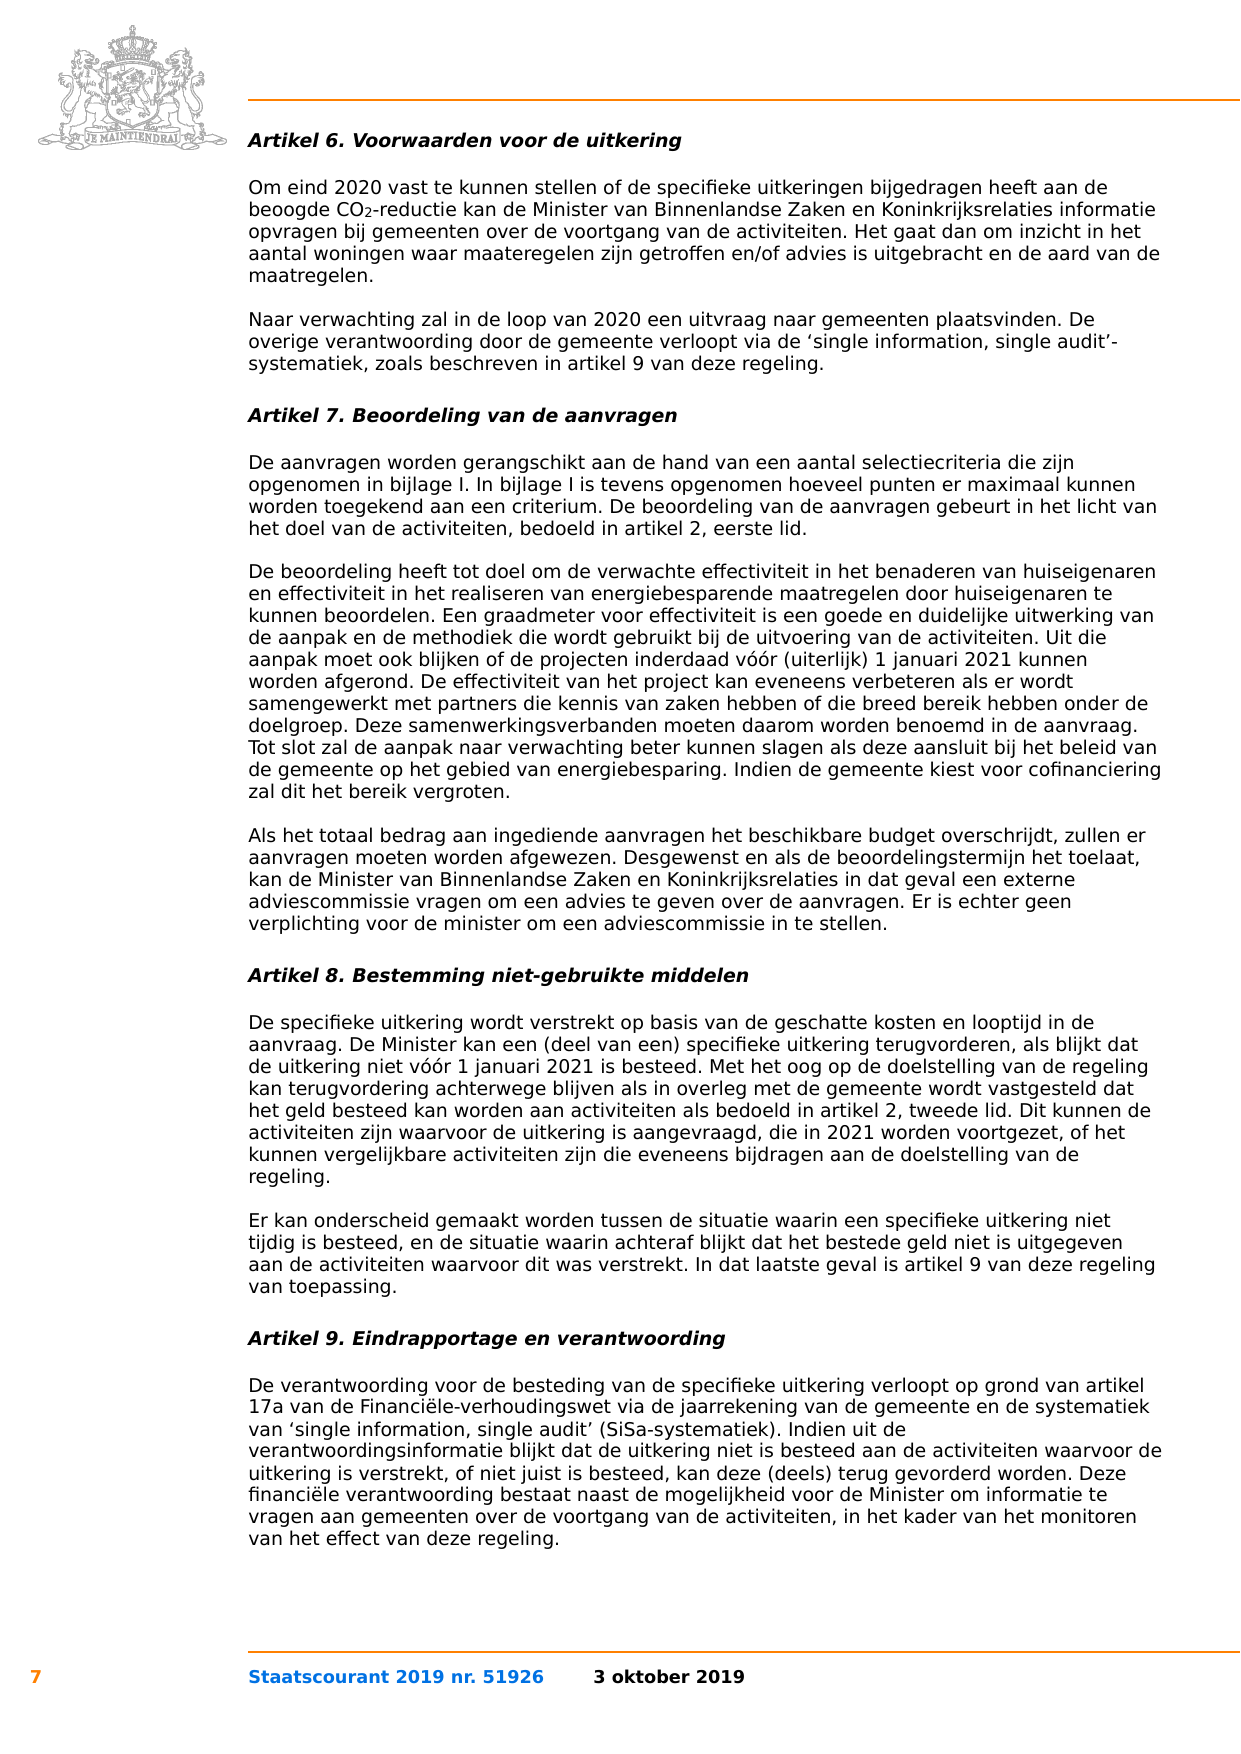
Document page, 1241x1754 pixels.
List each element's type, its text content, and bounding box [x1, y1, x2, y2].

text Er kan onderscheid gemaakt worden tussen de situatie waarin een specifieke uitkering niet tijdig is besteed, en de situatie waarin achteraf blijkt dat het bestede geld niet is uitgegeven aan de activiteiten waarvoor dit was verstrekt. In dat laatste geval is artikel 9 van deze regeling van toepassing. [248, 1209, 1163, 1297]
text De aanvragen worden gerangschikt aan de hand van een aantal selectiecriteria die zijn opgenomen in bijlage I. In bijlage I is tevens opgenomen hoeveel punten er maximaal kunnen worden toegekend aan een criterium. De beoordeling van de aanvragen gebeurt in het licht van het doel van de activiteiten, bedoeld in artikel 2, eerste lid. [248, 452, 1163, 539]
subtitle Artikel 7. Beoordeling van de aanvragen [248, 404, 1163, 427]
text De specifieke uitkering wordt verstrekt op basis van de geschatte kosten en looptijd in de aanvraag. De Minister kan een (deel van een) specifieke uitkering terugvorderen, als blijkt dat de uitkering niet vóór 1 januari 2021 is besteed. Met het oog op de doelstelling van de regeling kan terugvordering achterwege blijven als in overleg met de gemeente wordt vastgesteld dat het geld besteed kan worden aan activiteiten als bedoeld in artikel 2, tweede lid. Dit kunnen de activiteiten zijn waarvoor de uitkering is aangevraagd, die in 2021 worden voortgezet, of het kunnen vergelijkbare activiteiten zijn die eveneens bijdragen aan de doelstelling van de regeling. [248, 1012, 1163, 1188]
text Naar verwachting zal in de loop van 2020 een uitvraag naar gemeenten plaatsvinden. De overige verantwoording door de gemeente verloopt via de ‘single information, single audit’-systematiek, zoals beschreven in artikel 9 van deze regeling. [248, 309, 1163, 374]
text De beoordeling heeft tot doel om de verwachte effectiviteit in het benaderen van huiseigenaren en effectiviteit in het realiseren van energiebesparende maatregelen door huiseigenaren te kunnen beoordelen. Een graadmeter voor effectiviteit is een goede en duidelijke uitwerking van de aanpak en de methodiek die wordt gebruikt bij de uitvoering van de activiteiten. Uit die aanpak moet ook blijken of de projecten inderdaad vóór (uiterlijk) 1 januari 2021 kunnen worden afgerond. De effectiviteit van het project kan eveneens verbeteren als er wordt samengewerkt met partners die kennis van zaken hebben of die breed bereik hebben onder de doelgroep. Deze samenwerkingsverbanden moeten daarom worden benoemd in de aanvraag. Tot slot zal de aanpak naar verwachting beter kunnen slagen als deze aansluit bij het beleid van de gemeente op het gebied van energiebesparing. Indien de gemeente kiest voor cofinanciering zal dit het bereik vergroten. [248, 561, 1163, 803]
picture [38, 25, 227, 150]
text Als het totaal bedrag aan ingediende aanvragen het beschikbare budget overschrijdt, zullen er aanvragen moeten worden afgewezen. Desgewenst en als de beoordelingstermijn het toelaat, kan de Minister van Binnenlandse Zaken en Koninkrijksrelaties in dat geval een externe adviescommissie vragen om een advies te geven over de aanvragen. Er is echter geen verplichting voor de minister om een adviescommissie in te stellen. [248, 825, 1163, 935]
subtitle Artikel 9. Eindrapportage en verantwoording [248, 1327, 1163, 1349]
text Om eind 2020 vast te kunnen stellen of de specifieke uitkeringen bijgedragen heeft aan de beoogde CO2-reductie kan de Minister van Binnenlandse Zaken en Koninkrijksrelaties informatie opvragen bij gemeenten over de voortgang van de activiteiten. Het gaat dan om inzicht in het aantal woningen waar maateregelen zijn getroffen en/of advies is uitgebracht en de aard van de maatregelen. [248, 177, 1163, 287]
subtitle Artikel 8. Bestemming niet-gebruikte middelen [248, 965, 1163, 987]
text De verantwoording voor de besteding van de specifieke uitkering verloopt op grond van artikel 17a van de Financiële-verhoudingswet via de jaarrekening van de gemeente en de systematiek van ‘single information, single audit’ (SiSa-systematiek). Indien uit de verantwoordingsinformatie blijkt dat de uitkering niet is besteed aan de activiteiten waarvoor de uitkering is verstrekt, of niet juist is besteed, kan deze (deels) terug gevorderd worden. Deze financiële verantwoording bestaat naast de mogelijkheid voor de Minister om informatie te vragen aan gemeenten over de voortgang van de activiteiten, in het kader van het monitoren van het effect van deze regeling. [248, 1374, 1163, 1550]
subtitle Artikel 6. Voorwaarden voor de uitkering [248, 130, 1163, 152]
